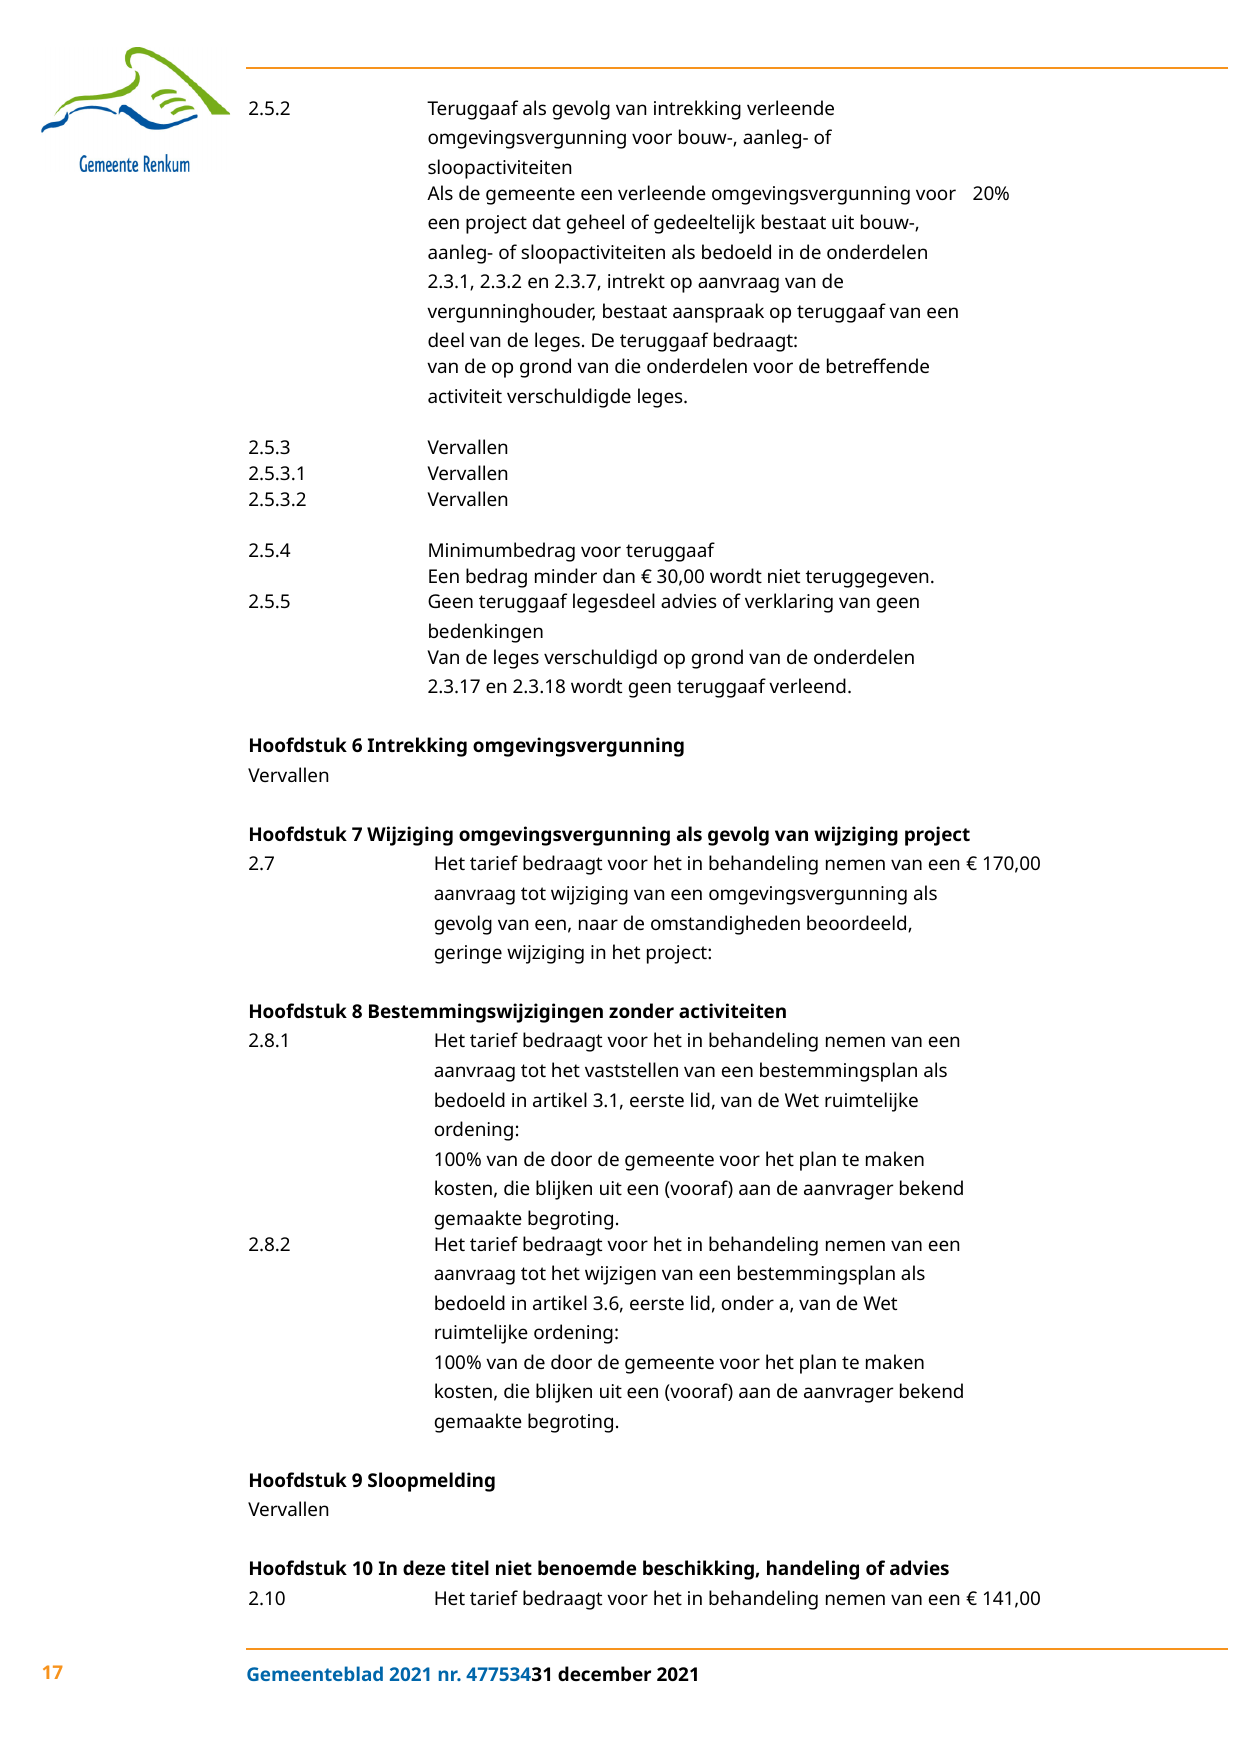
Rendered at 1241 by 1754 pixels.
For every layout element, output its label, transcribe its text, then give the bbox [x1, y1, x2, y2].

table_cell 2.5.5 [248, 589, 427, 644]
table_cell 20% [973, 180, 1152, 353]
table_cell [427, 409, 972, 434]
table_header Het tarief bedraagt voor het in behandeling nemen van een aanvraag tot wijziging van een omgevingsvergunning als gevolg van een, naar de omstandigheden beoordeeld, geringe wijziging in het project: [434, 851, 966, 965]
table_cell Minimumbedrag voor teruggaaf [427, 537, 972, 563]
picture [41, 47, 231, 172]
table_cell [973, 460, 1152, 486]
table_cell Geen teruggaaf legesdeel advies of verklaring van geen bedenkingen [427, 589, 972, 644]
text Hoofdstuk 6 Intrekking omgevingsvergunning [248, 732, 1152, 758]
table_cell 2.5.3 [248, 434, 427, 460]
table_cell [248, 644, 427, 699]
table_cell [966, 1231, 1152, 1434]
table_cell van de op grond van die onderdelen voor de betreffende activiteit verschuldigde leges. [427, 353, 972, 409]
table_cell Een bedrag minder dan € 30,00 wordt niet teruggegeven. [427, 563, 972, 589]
table_cell [973, 409, 1152, 434]
text Hoofdstuk 9 Sloopmelding [248, 1467, 1152, 1493]
table_cell 2.5.3.1 [248, 460, 427, 486]
table_cell [248, 180, 427, 353]
table_cell Het tarief bedraagt voor het in behandeling nemen van een aanvraag tot het wijzigen van een bestemmingsplan als bedoeld in artikel 3.6, eerste lid, onder a, van de Wet ruimtelijke ordening: 100% van de door de gemeente voor het plan te maken kosten, die blijken uit een (vooraf) aan de aanvrager bekend gemaakte begroting. [434, 1231, 966, 1434]
table_cell [248, 563, 427, 589]
table_cell 2.5.4 [248, 537, 427, 563]
table_header € 170,00 [966, 851, 1152, 965]
table_cell Vervallen [427, 434, 972, 460]
table_cell Vervallen [427, 486, 972, 512]
text Vervallen [248, 762, 1152, 787]
table_cell 2.5.2 [248, 95, 427, 180]
table_header Het tarief bedraagt voor het in behandeling nemen van een aanvraag tot het vaststellen van een bestemmingsplan als bedoeld in artikel 3.1, eerste lid, van de Wet ruimtelijke ordening: 100% van de door de gemeente voor het plan te maken kosten, die blijken uit een (vooraf) aan de aanvrager bekend gemaakte begroting. [434, 1028, 966, 1231]
table_header 2.7 [248, 851, 433, 965]
table_cell 2.5.3.2 [248, 486, 427, 512]
table_header [966, 1028, 1152, 1231]
table_cell Van de leges verschuldigd op grond van de onderdelen 2.3.17 en 2.3.18 wordt geen teruggaaf verleend. [427, 644, 972, 699]
table_cell [973, 563, 1152, 589]
table_cell Vervallen [427, 460, 972, 486]
table_cell [973, 353, 1152, 409]
table_cell [973, 95, 1152, 180]
table_cell [973, 589, 1152, 644]
table_cell Teruggaaf als gevolg van intrekking verleende omgevingsvergunning voor bouw-, aanleg- of sloopactiviteiten [427, 95, 972, 180]
table_header Het tarief bedraagt voor het in behandeling nemen van een [434, 1585, 966, 1611]
table_cell [248, 409, 427, 434]
table_header 2.10 [248, 1585, 433, 1611]
table_cell [973, 434, 1152, 460]
table_cell Als de gemeente een verleende omgevingsvergunning voor een project dat geheel of gedeeltelijk bestaat uit bouw-, aanleg- of sloopactiviteiten als bedoeld in de onderdelen 2.3.1, 2.3.2 en 2.3.7, intrekt op aanvraag van de vergunninghouder, bestaat aanspraak op teruggaaf van een deel van de leges. De teruggaaf bedraagt: [427, 180, 972, 353]
text Hoofdstuk 7 Wijziging omgevingsvergunning als gevolg van wijziging project [248, 821, 1152, 847]
table_cell [973, 512, 1152, 537]
text Hoofdstuk 8 Bestemmingswijzigingen zonder activiteiten [248, 998, 1152, 1024]
text Vervallen [248, 1496, 1152, 1522]
table_cell [248, 512, 427, 537]
table_cell [973, 537, 1152, 563]
table_cell [973, 486, 1152, 512]
table_cell [973, 644, 1152, 699]
table_header € 141,00 [966, 1585, 1152, 1611]
table_cell [248, 353, 427, 409]
table_cell [427, 512, 972, 537]
table_cell 2.8.2 [248, 1231, 433, 1434]
table_header 2.8.1 [248, 1028, 433, 1231]
text Hoofdstuk 10 In deze titel niet benoemde beschikking, handeling of advies [248, 1556, 1152, 1581]
